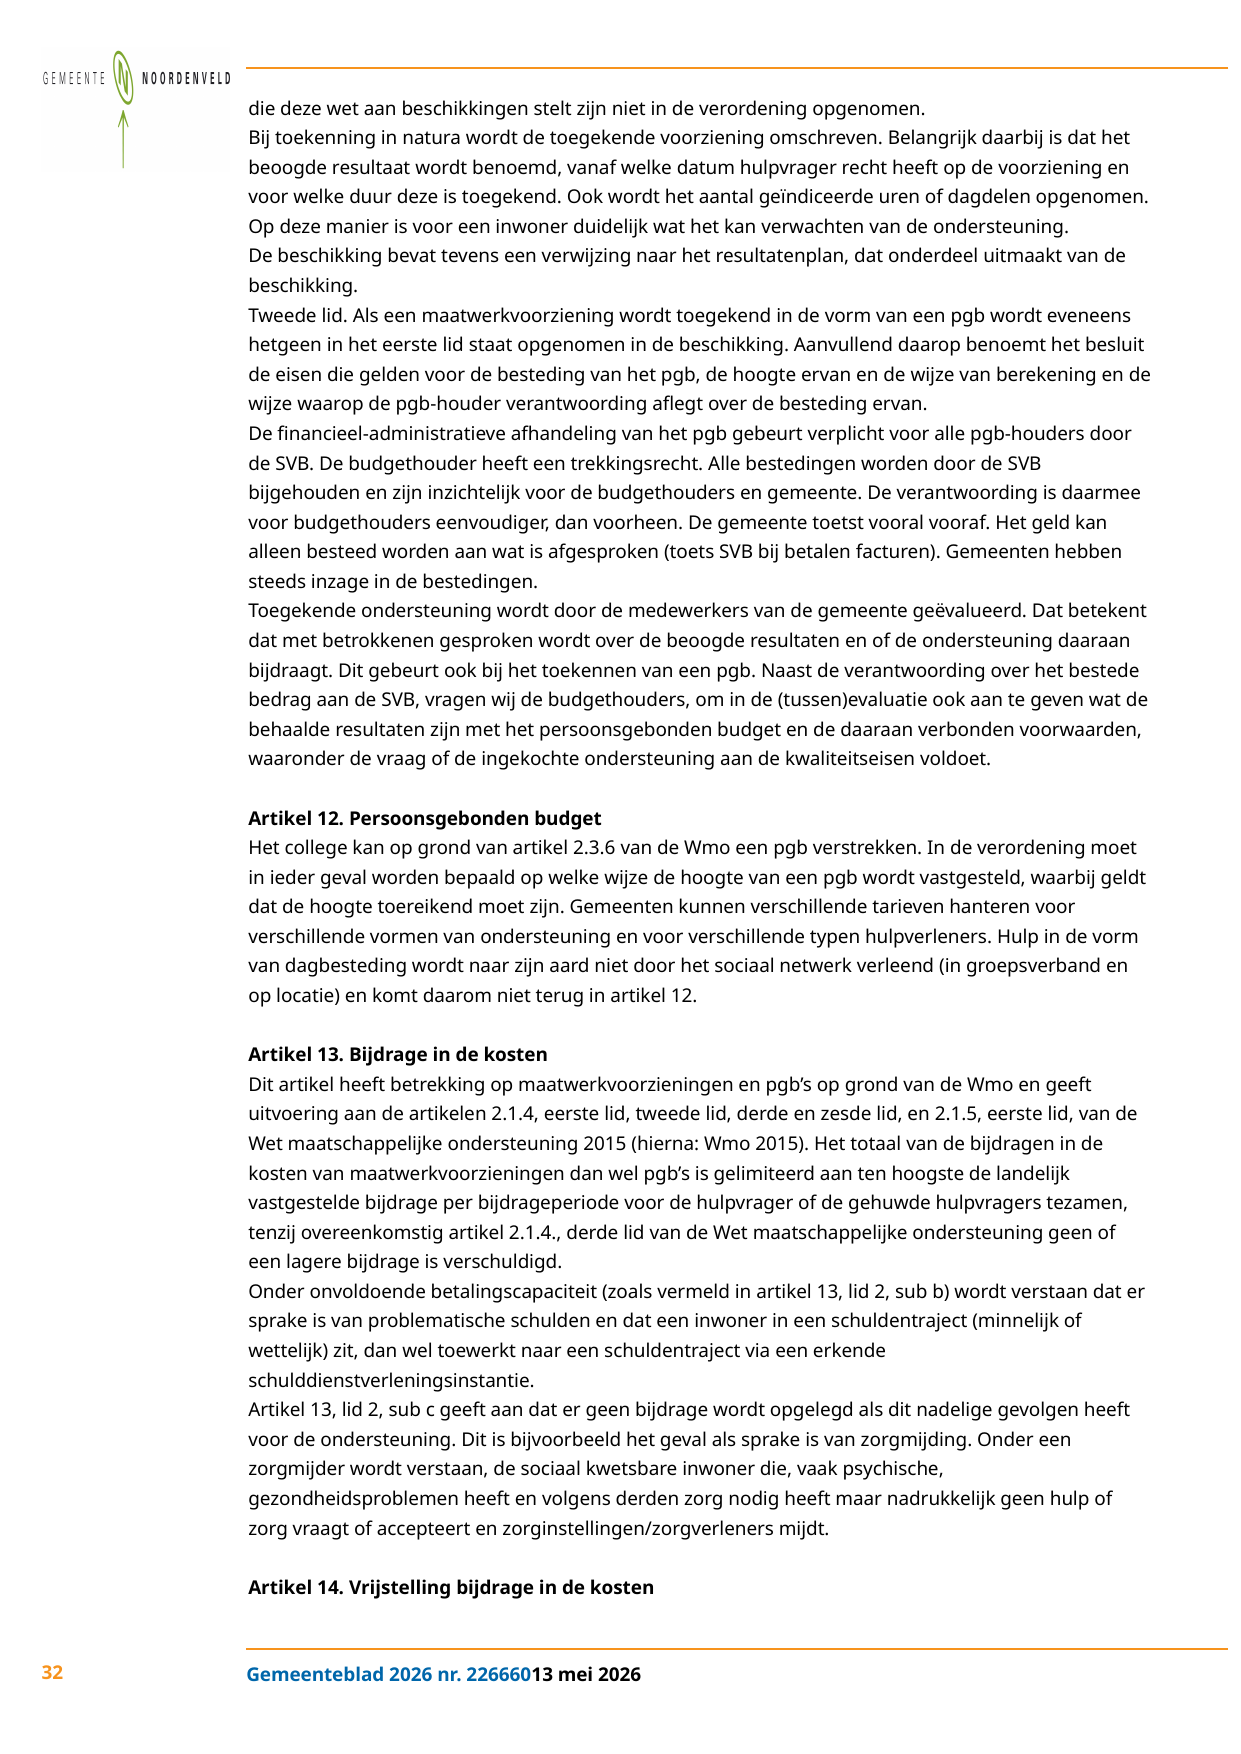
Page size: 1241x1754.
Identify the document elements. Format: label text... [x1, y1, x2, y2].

text Bij toekenning in natura wordt de toegekende voorziening omschreven. Belangrijk daarbij is dat het beoogde resultaat wordt benoemd, vanaf welke datum hulpvrager recht heeft op de voorziening en voor welke duur deze is toegekend. Ook wordt het aantal geïndiceerde uren of dagdelen opgenomen. Op deze manier is voor een inwoner duidelijk wat het kan verwachten van de ondersteuning. [248, 124, 1152, 239]
text Artikel 13, lid 2, sub c geeft aan dat er geen bijdrage wordt opgelegd als dit nadelige gevolgen heeft voor de ondersteuning. Dit is bijvoorbeeld het geval als sprake is van zorgmijding. Onder een zorgmijder wordt verstaan, de sociaal kwetsbare inwoner die, vaak psychische, gezondheidsproblemen heeft en volgens derden zorg nodig heeft maar nadrukkelijk geen hulp of zorg vraagt of accepteert en zorginstellingen/zorgverleners mijdt. [248, 1396, 1152, 1541]
text Artikel 14. Vrijstelling bijdrage in de kosten [248, 1574, 1152, 1600]
text Artikel 13. Bijdrage in de kosten [248, 1041, 1152, 1067]
text Toegekende ondersteuning wordt door de medewerkers van de gemeente geëvalueerd. Dat betekent dat met betrokkenen gesproken wordt over de beoogde resultaten en of de ondersteuning daaraan bijdraagt. Dit gebeurt ook bij het toekennen van een pgb. Naast de verantwoording over het bestede bedrag aan de SVB, vragen wij de budgethouders, om in de (tussen)evaluatie ook aan te geven wat de behaalde resultaten zijn met het persoonsgebonden budget en de daaraan verbonden voorwaarden, waaronder de vraag of de ingekochte ondersteuning aan de kwaliteitseisen voldoet. [248, 598, 1152, 771]
text De beschikking bevat tevens een verwijzing naar het resultatenplan, dat onderdeel uitmaakt van de beschikking. [248, 243, 1152, 298]
text Het college kan op grond van artikel 2.3.6 van de Wmo een pgb verstrekken. In de verordening moet in ieder geval worden bepaald op welke wijze de hoogte van een pgb wordt vastgesteld, waarbij geldt dat de hoogte toereikend moet zijn. Gemeenten kunnen verschillende tarieven hanteren voor verschillende vormen van ondersteuning en voor verschillende typen hulpverleners. Hulp in de vorm van dagbesteding wordt naar zijn aard niet door het sociaal netwerk verleend (in groepsverband en op locatie) en komt daarom niet terug in artikel 12. [248, 834, 1152, 1008]
text die deze wet aan beschikkingen stelt zijn niet in de verordening opgenomen. [248, 95, 1152, 121]
text Artikel 12. Persoonsgebonden budget [248, 805, 1152, 831]
text Dit artikel heeft betrekking op maatwerkvoorzieningen en pgb’s op grond van de Wmo en geeft uitvoering aan de artikelen 2.1.4, eerste lid, tweede lid, derde en zesde lid, en 2.1.5, eerste lid, van de Wet maatschappelijke ondersteuning 2015 (hierna: Wmo 2015). Het totaal van de bijdragen in de kosten van maatwerkvoorzieningen dan wel pgb’s is gelimiteerd aan ten hoogste de landelijk vastgestelde bijdrage per bijdrageperiode voor de hulpvrager of de gehuwde hulpvragers tezamen, tenzij overeenkomstig artikel 2.1.4., derde lid van de Wet maatschappelijke ondersteuning geen of een lagere bijdrage is verschuldigd. [248, 1071, 1152, 1274]
picture [41, 47, 231, 172]
text De financieel-administratieve afhandeling van het pgb gebeurt verplicht voor alle pgb-houders door de SVB. De budgethouder heeft een trekkingsrecht. Alle bestedingen worden door de SVB bijgehouden en zijn inzichtelijk voor de budgethouders en gemeente. De verantwoording is daarmee voor budgethouders eenvoudiger, dan voorheen. De gemeente toetst vooral vooraf. Het geld kan alleen besteed worden aan wat is afgesproken (toets SVB bij betalen facturen). Gemeenten hebben steeds inzage in de bestedingen. [248, 420, 1152, 594]
text Tweede lid. Als een maatwerkvoorziening wordt toegekend in de vorm van een pgb wordt eveneens hetgeen in het eerste lid staat opgenomen in de beschikking. Aanvullend daarop benoemt het besluit de eisen die gelden voor de besteding van het pgb, de hoogte ervan en de wijze van berekening en de wijze waarop de pgb-houder verantwoording aflegt over de besteding ervan. [248, 302, 1152, 416]
text Onder onvoldoende betalingscapaciteit (zoals vermeld in artikel 13, lid 2, sub b) wordt verstaan dat er sprake is van problematische schulden en dat een inwoner in een schuldentraject (minnelijk of wettelijk) zit, dan wel toewerkt naar een schuldentraject via een erkende schulddienstverleningsinstantie. [248, 1278, 1152, 1393]
